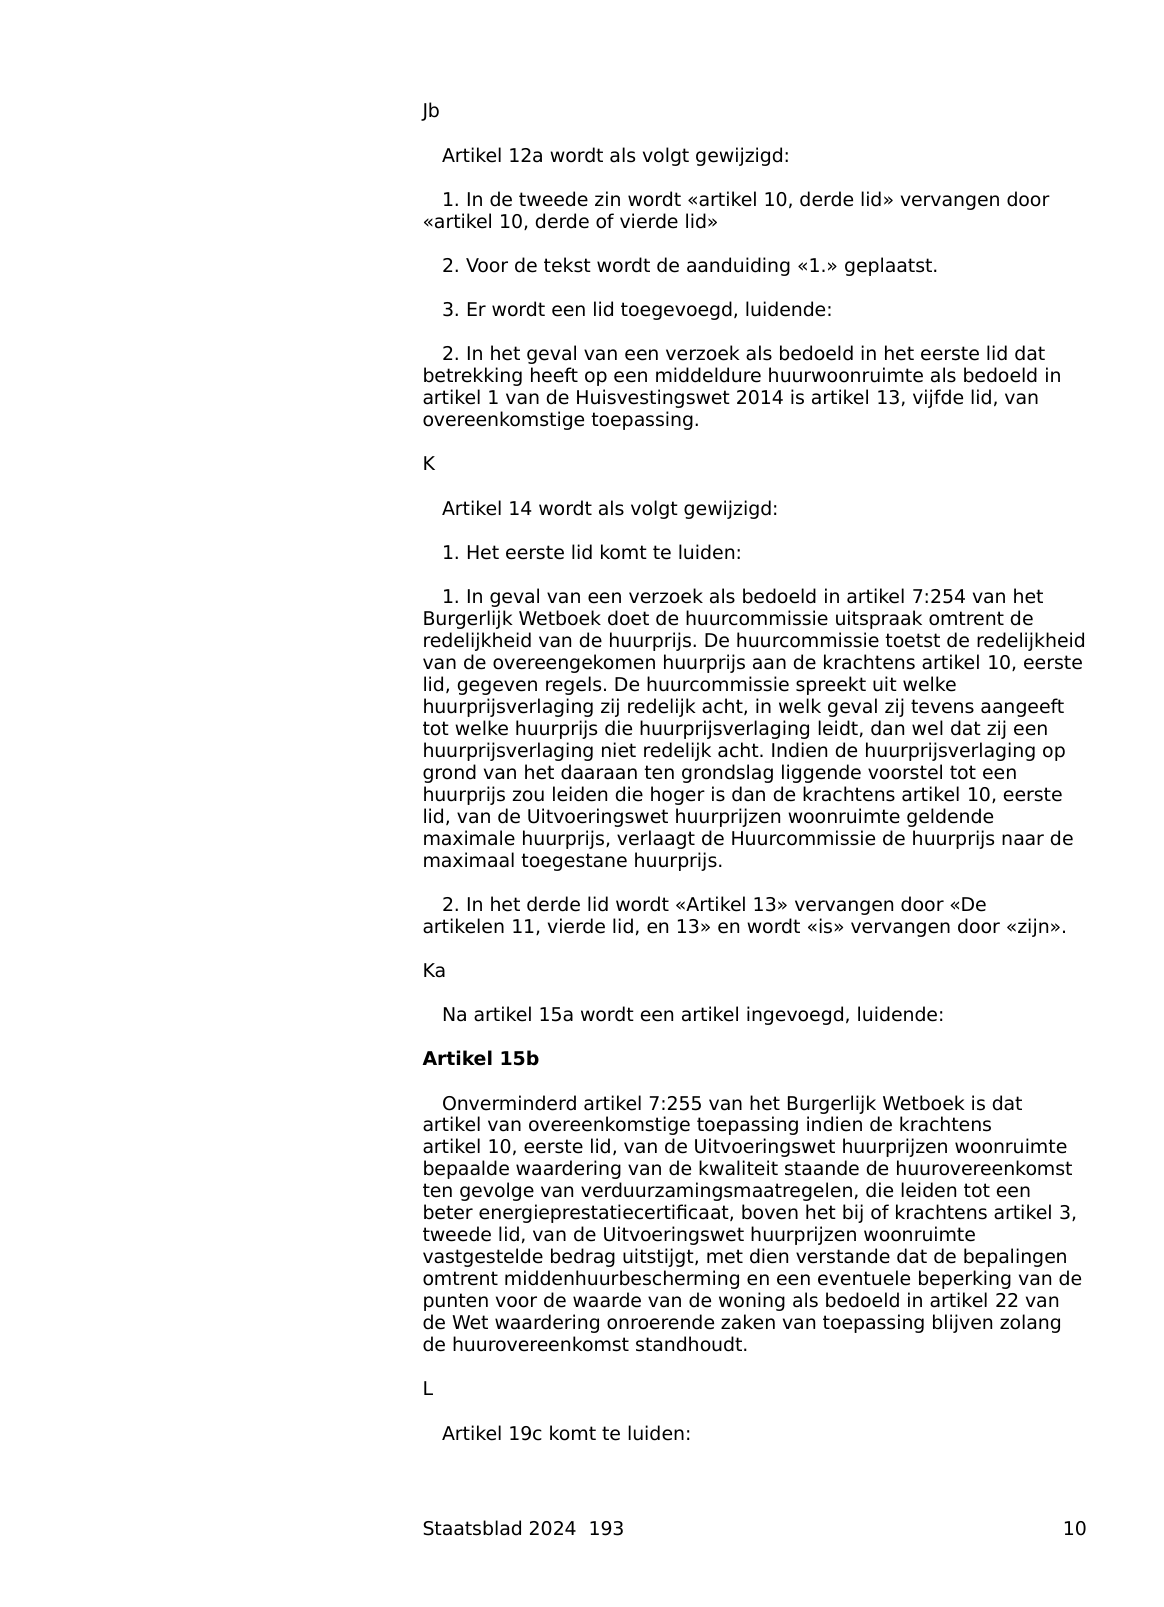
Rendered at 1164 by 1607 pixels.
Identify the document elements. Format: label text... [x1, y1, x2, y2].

text Na artikel 15a wordt een artikel ingevoegd, luidende: [422, 1004, 1087, 1026]
subtitle Artikel 15b [422, 1048, 1087, 1070]
text 2. Voor de tekst wordt de aanduiding «1.» geplaatst. [422, 255, 1087, 277]
text Artikel 19c komt te luiden: [422, 1422, 1087, 1444]
text L [422, 1378, 1087, 1400]
text 1. In geval van een verzoek als bedoeld in artikel 7:254 van het Burgerlijk Wetboek doet de huurcommissie uitspraak omtrent de redelijkheid van de huurprijs. De huurcommissie toetst de redelijkheid van de overeengekomen huurprijs aan de krachtens artikel 10, eerste lid, gegeven regels. De huurcommissie spreekt uit welke huurprijsverlaging zij redelijk acht, in welk geval zij tevens aangeeft tot welke huurprijs die huurprijsverlaging leidt, dan wel dat zij een huurprijsverlaging niet redelijk acht. Indien de huurprijsverlaging op grond van het daaraan ten grondslag liggende voorstel tot een huurprijs zou leiden die hoger is dan de krachtens artikel 10, eerste lid, van de Uitvoeringswet huurprijzen woonruimte geldende maximale huurprijs, verlaagt de Huurcommissie de huurprijs naar de maximaal toegestane huurprijs. [422, 586, 1087, 872]
text 3. Er wordt een lid toegevoegd, luidende: [422, 299, 1087, 321]
text Jb [422, 100, 1087, 122]
text 1. Het eerste lid komt te luiden: [422, 542, 1087, 564]
text 1. In de tweede zin wordt «artikel 10, derde lid» vervangen door «artikel 10, derde of vierde lid» [422, 189, 1087, 233]
text Onverminderd artikel 7:255 van het Burgerlijk Wetboek is dat artikel van overeenkomstige toepassing indien de krachtens artikel 10, eerste lid, van de Uitvoeringswet huurprijzen woonruimte bepaalde waardering van de kwaliteit staande de huurovereenkomst ten gevolge van verduurzamingsmaatregelen, die leiden tot een beter energieprestatiecertificaat, boven het bij of krachtens artikel 3, tweede lid, van de Uitvoeringswet huurprijzen woonruimte vastgestelde bedrag uitstijgt, met dien verstande dat de bepalingen omtrent middenhuurbescherming en een eventuele beperking van de punten voor de waarde van de woning als bedoeld in artikel 22 van de Wet waardering onroerende zaken van toepassing blijven zolang de huurovereenkomst standhoudt. [422, 1092, 1087, 1356]
text 2. In het geval van een verzoek als bedoeld in het eerste lid dat betrekking heeft op een middeldure huurwoonruimte als bedoeld in artikel 1 van de Huisvestingswet 2014 is artikel 13, vijfde lid, van overeenkomstige toepassing. [422, 343, 1087, 431]
text Artikel 14 wordt als volgt gewijzigd: [422, 497, 1087, 519]
text Artikel 12a wordt als volgt gewijzigd: [422, 144, 1087, 167]
text 2. In het derde lid wordt «Artikel 13» vervangen door «De artikelen 11, vierde lid, en 13» en wordt «is» vervangen door «zijn». [422, 894, 1087, 938]
text Ka [422, 960, 1087, 982]
text K [422, 453, 1087, 475]
